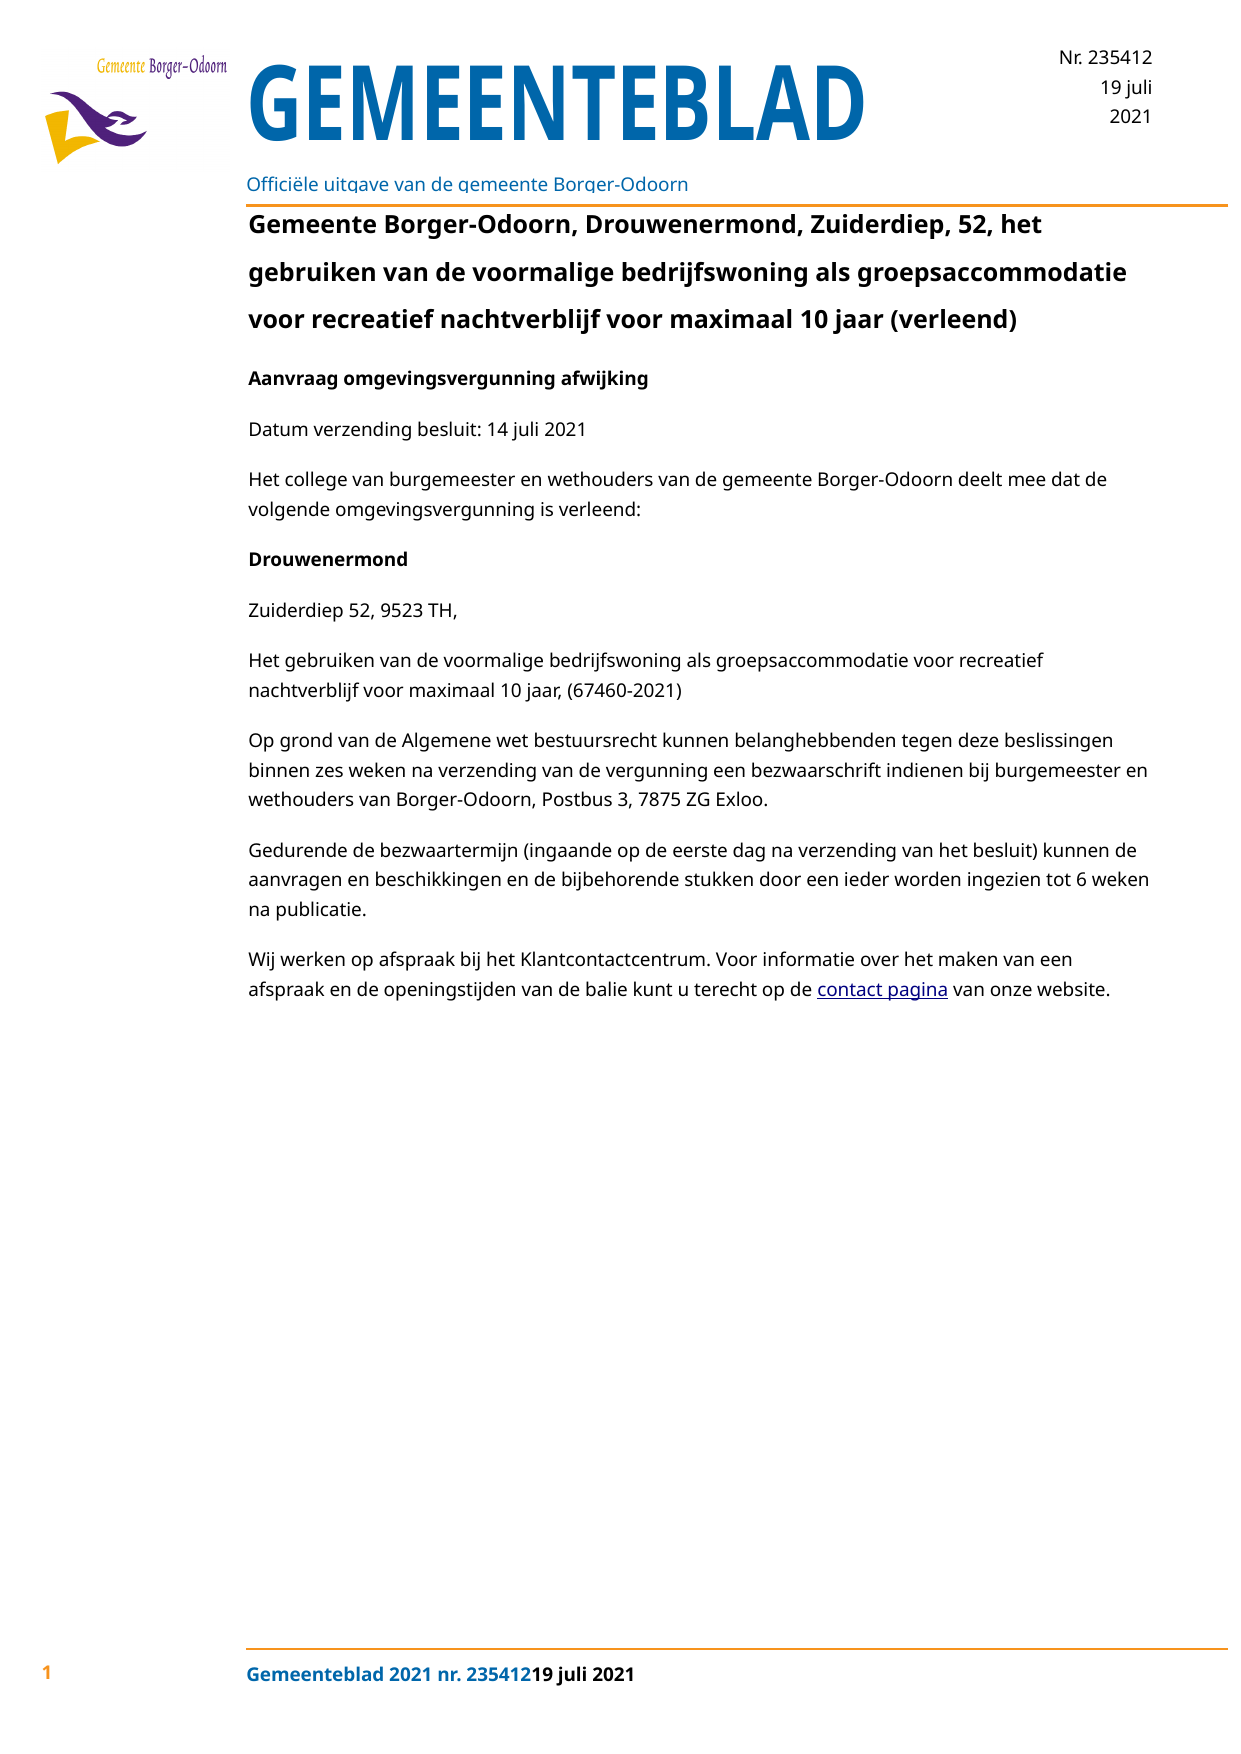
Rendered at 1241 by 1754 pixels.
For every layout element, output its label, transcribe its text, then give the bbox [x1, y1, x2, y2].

text Zuiderdiep 52, 9523 TH, [248, 597, 1152, 622]
text Drouwenermond [248, 546, 1152, 572]
text Het college van burgemeester en wethouders van de gemeente Borger-Odoorn deelt mee dat de volgende omgevingsvergunning is verleend: [248, 466, 1152, 522]
text Gedurende de bezwaartermijn (ingaande op de eerste dag na verzending van het besluit) kunnen de aanvragen en beschikkingen en de bijbehorende stukken door een ieder worden ingezien tot 6 weken na publicatie. [248, 837, 1152, 922]
text Gemeente Borger-Odoorn, Drouwenermond, Zuiderdiep, 52, het gebruiken van de voormalige bedrijfswoning als groepsaccommodatie voor recreatief nachtverblijf voor maximaal 10 jaar (verleend) [248, 207, 1152, 336]
text Datum verzending besluit: 14 juli 2021 [248, 416, 1152, 442]
text Op grond van de Algemene wet bestuursrecht kunnen belanghebbenden tegen deze beslissingen binnen zes weken na verzending van de vergunning een bezwaarschrift indienen bij burgemeester en wethouders van Borger-Odoorn, Postbus 3, 7875 ZG Exloo. [248, 727, 1152, 812]
picture [41, 47, 231, 172]
text Het gebruiken van de voormalige bedrijfswoning als groepsaccommodatie voor recreatief nachtverblijf voor maximaal 10 jaar, (67460-2021) [248, 647, 1152, 702]
text Wij werken op afspraak bij het Klantcontactcentrum. Voor informatie over het maken van een afspraak en de openingstijden van de balie kunt u terecht op de contact pagina van onze website. [248, 946, 1152, 1002]
text Aanvraag omgevingsvergunning afwijking [248, 366, 1152, 391]
